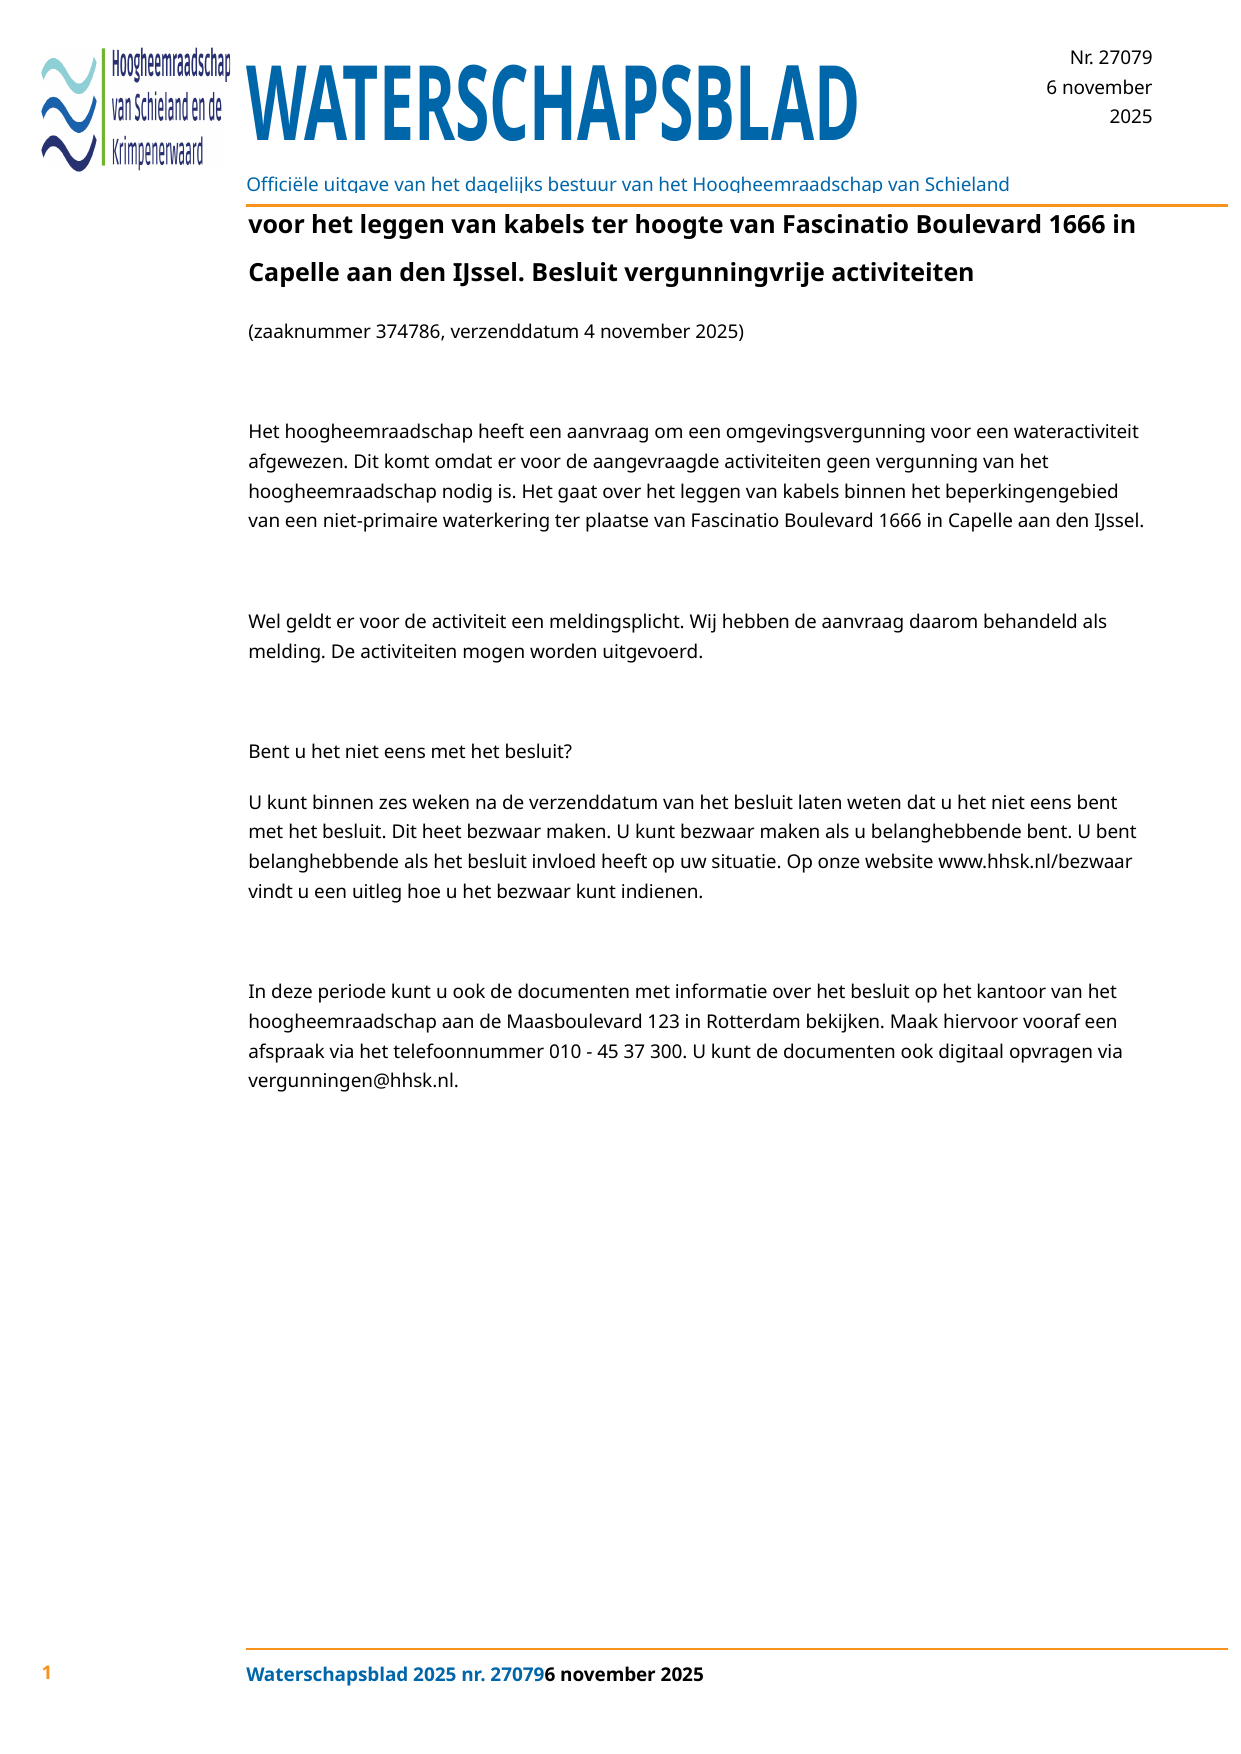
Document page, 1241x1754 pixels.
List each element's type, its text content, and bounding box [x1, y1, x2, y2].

text (zaaknummer 374786, verzenddatum 4 november 2025) [248, 318, 1152, 344]
text Wel geldt er voor de activiteit een meldingsplicht. Wij hebben de aanvraag daarom behandeld als melding. De activiteiten mogen worden uitgevoerd. [248, 608, 1152, 664]
text voor het leggen van kabels ter hoogte van Fascinatio Boulevard 1666 in Capelle aan den IJssel. Besluit vergunningvrije activiteiten [248, 207, 1152, 288]
text Bent u het niet eens met het besluit? [248, 739, 1152, 764]
text Het hoogheemraadschap heeft een aanvraag om een omgevingsvergunning voor een wateractiviteit afgewezen. Dit komt omdat er voor de aangevraagde activiteiten geen vergunning van het hoogheemraadschap nodig is. Het gaat over het leggen van kabels binnen het beperkingengebied van een niet-primaire waterkering ter plaatse van Fascinatio Boulevard 1666 in Capelle aan den IJssel. [248, 419, 1152, 533]
text In deze periode kunt u ook de documenten met informatie over het besluit op het kantoor van het hoogheemraadschap aan de Maasboulevard 123 in Rotterdam bekijken. Maak hiervoor vooraf een afspraak via het telefoonnummer 010 - 45 37 300. U kunt de documenten ook digitaal opvragen via vergunningen@hhsk.nl. [248, 979, 1152, 1093]
text U kunt binnen zes weken na de verzenddatum van het besluit laten weten dat u het niet eens bent met het besluit. Dit heet bezwaar maken. U kunt bezwaar maken als u belanghebbende bent. U bent belanghebbende als het besluit invloed heeft op uw situatie. Op onze website www.hhsk.nl/bezwaar vindt u een uitleg hoe u het bezwaar kunt indienen. [248, 789, 1152, 904]
picture [41, 47, 231, 172]
